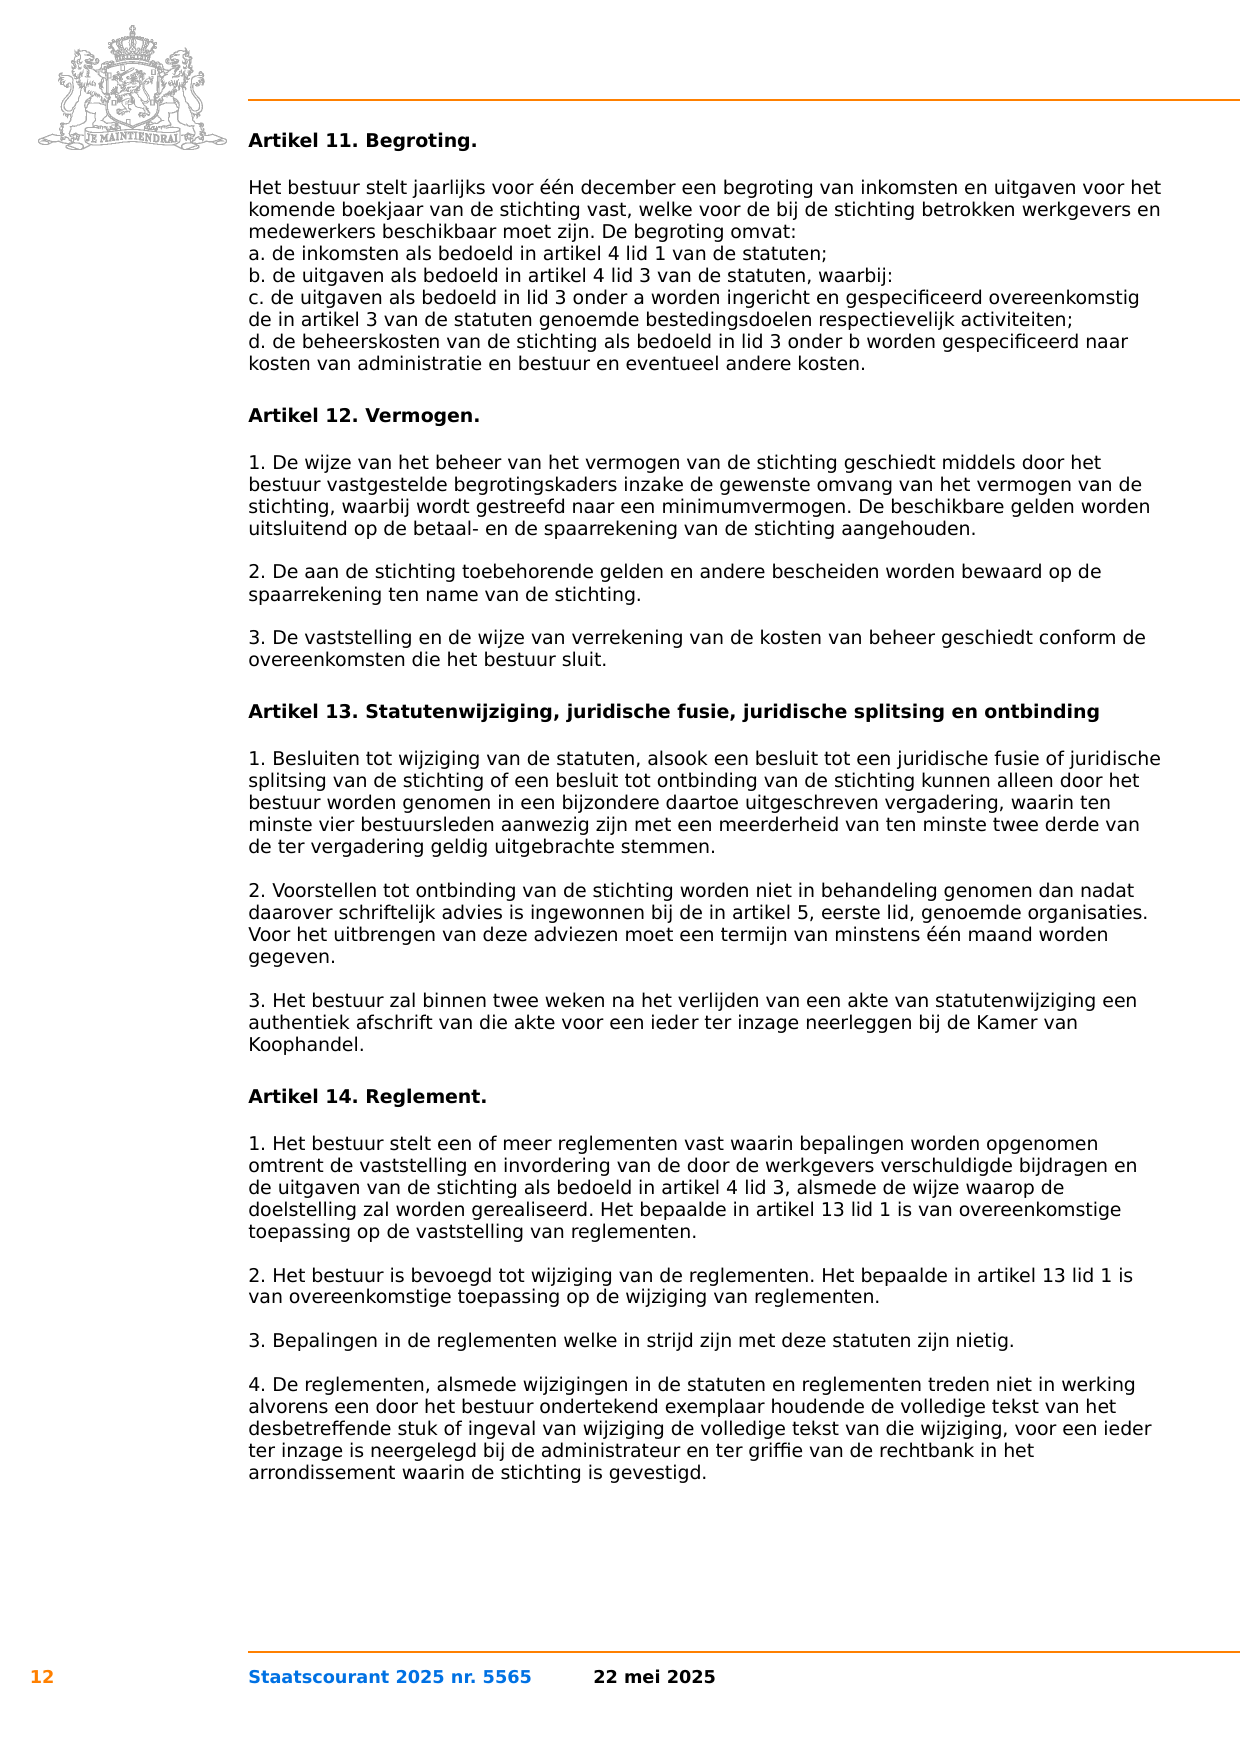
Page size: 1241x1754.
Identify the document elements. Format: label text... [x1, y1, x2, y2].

text 2. Voorstellen tot ontbinding van de stichting worden niet in behandeling genomen dan nadat daarover schriftelijk advies is ingewonnen bij de in artikel 5, eerste lid, genoemde organisaties. Voor het uitbrengen van deze adviezen moet een termijn van minstens één maand worden gegeven. [248, 880, 1163, 968]
text 3. De vaststelling en de wijze van verrekening van de kosten van beheer geschiedt conform de overeenkomsten die het bestuur sluit. [248, 627, 1163, 671]
text 3. Bepalingen in de reglementen welke in strijd zijn met deze statuten zijn nietig. [248, 1330, 1163, 1352]
text d. de beheerskosten van de stichting als bedoeld in lid 3 onder b worden gespecificeerd naar kosten van administratie en bestuur en eventueel andere kosten. [248, 331, 1163, 375]
text 1. Besluiten tot wijziging van de statuten, alsook een besluit tot een juridische fusie of juridische splitsing van de stichting of een besluit tot ontbinding van de stichting kunnen alleen door het bestuur worden genomen in een bijzondere daartoe uitgeschreven vergadering, waarin ten minste vier bestuursleden aanwezig zijn met een meerderheid van ten minste twee derde van de ter vergadering geldig uitgebrachte stemmen. [248, 748, 1163, 858]
text c. de uitgaven als bedoeld in lid 3 onder a worden ingericht en gespecificeerd overeenkomstig de in artikel 3 van de statuten genoemde bestedingsdoelen respectievelijk activiteiten; [248, 287, 1163, 331]
text 1. De wijze van het beheer van het vermogen van de stichting geschiedt middels door het bestuur vastgestelde begrotingskaders inzake de gewenste omvang van het vermogen van de stichting, waarbij wordt gestreefd naar een minimumvermogen. De beschikbare gelden worden uitsluitend op de betaal- en de spaarrekening van de stichting aangehouden. [248, 452, 1163, 539]
text 2. De aan de stichting toebehorende gelden en andere bescheiden worden bewaard op de spaarrekening ten name van de stichting. [248, 561, 1163, 605]
text 1. Het bestuur stelt een of meer reglementen vast waarin bepalingen worden opgenomen omtrent de vaststelling en invordering van de door de werkgevers verschuldigde bijdragen en de uitgaven van de stichting als bedoeld in artikel 4 lid 3, alsmede de wijze waarop de doelstelling zal worden gerealiseerd. Het bepaalde in artikel 13 lid 1 is van overeenkomstige toepassing op de vaststelling van reglementen. [248, 1133, 1163, 1243]
text a. de inkomsten als bedoeld in artikel 4 lid 1 van de statuten; [248, 243, 1163, 265]
subtitle Artikel 14. Reglement. [248, 1086, 1163, 1108]
text b. de uitgaven als bedoeld in artikel 4 lid 3 van de statuten, waarbij: [248, 265, 1163, 287]
picture [38, 25, 227, 150]
text Het bestuur stelt jaarlijks voor één december een begroting van inkomsten en uitgaven voor het komende boekjaar van de stichting vast, welke voor de bij de stichting betrokken werkgevers en medewerkers beschikbaar moet zijn. De begroting omvat: [248, 177, 1163, 243]
subtitle Artikel 12. Vermogen. [248, 405, 1163, 427]
text 3. Het bestuur zal binnen twee weken na het verlijden van een akte van statutenwijziging een authentiek afschrift van die akte voor een ieder ter inzage neerleggen bij de Kamer van Koophandel. [248, 990, 1163, 1056]
subtitle Artikel 11. Begroting. [248, 130, 1163, 152]
text 4. De reglementen, alsmede wijzigingen in de statuten en reglementen treden niet in werking alvorens een door het bestuur ondertekend exemplaar houdende de volledige tekst van het desbetreffende stuk of ingeval van wijziging de volledige tekst van die wijziging, voor een ieder ter inzage is neergelegd bij de administrateur en ter griffie van de rechtbank in het arrondissement waarin de stichting is gevestigd. [248, 1374, 1163, 1484]
text 2. Het bestuur is bevoegd tot wijziging van de reglementen. Het bepaalde in artikel 13 lid 1 is van overeenkomstige toepassing op de wijziging van reglementen. [248, 1264, 1163, 1308]
subtitle Artikel 13. Statutenwijziging, juridische fusie, juridische splitsing en ontbinding [248, 701, 1163, 723]
